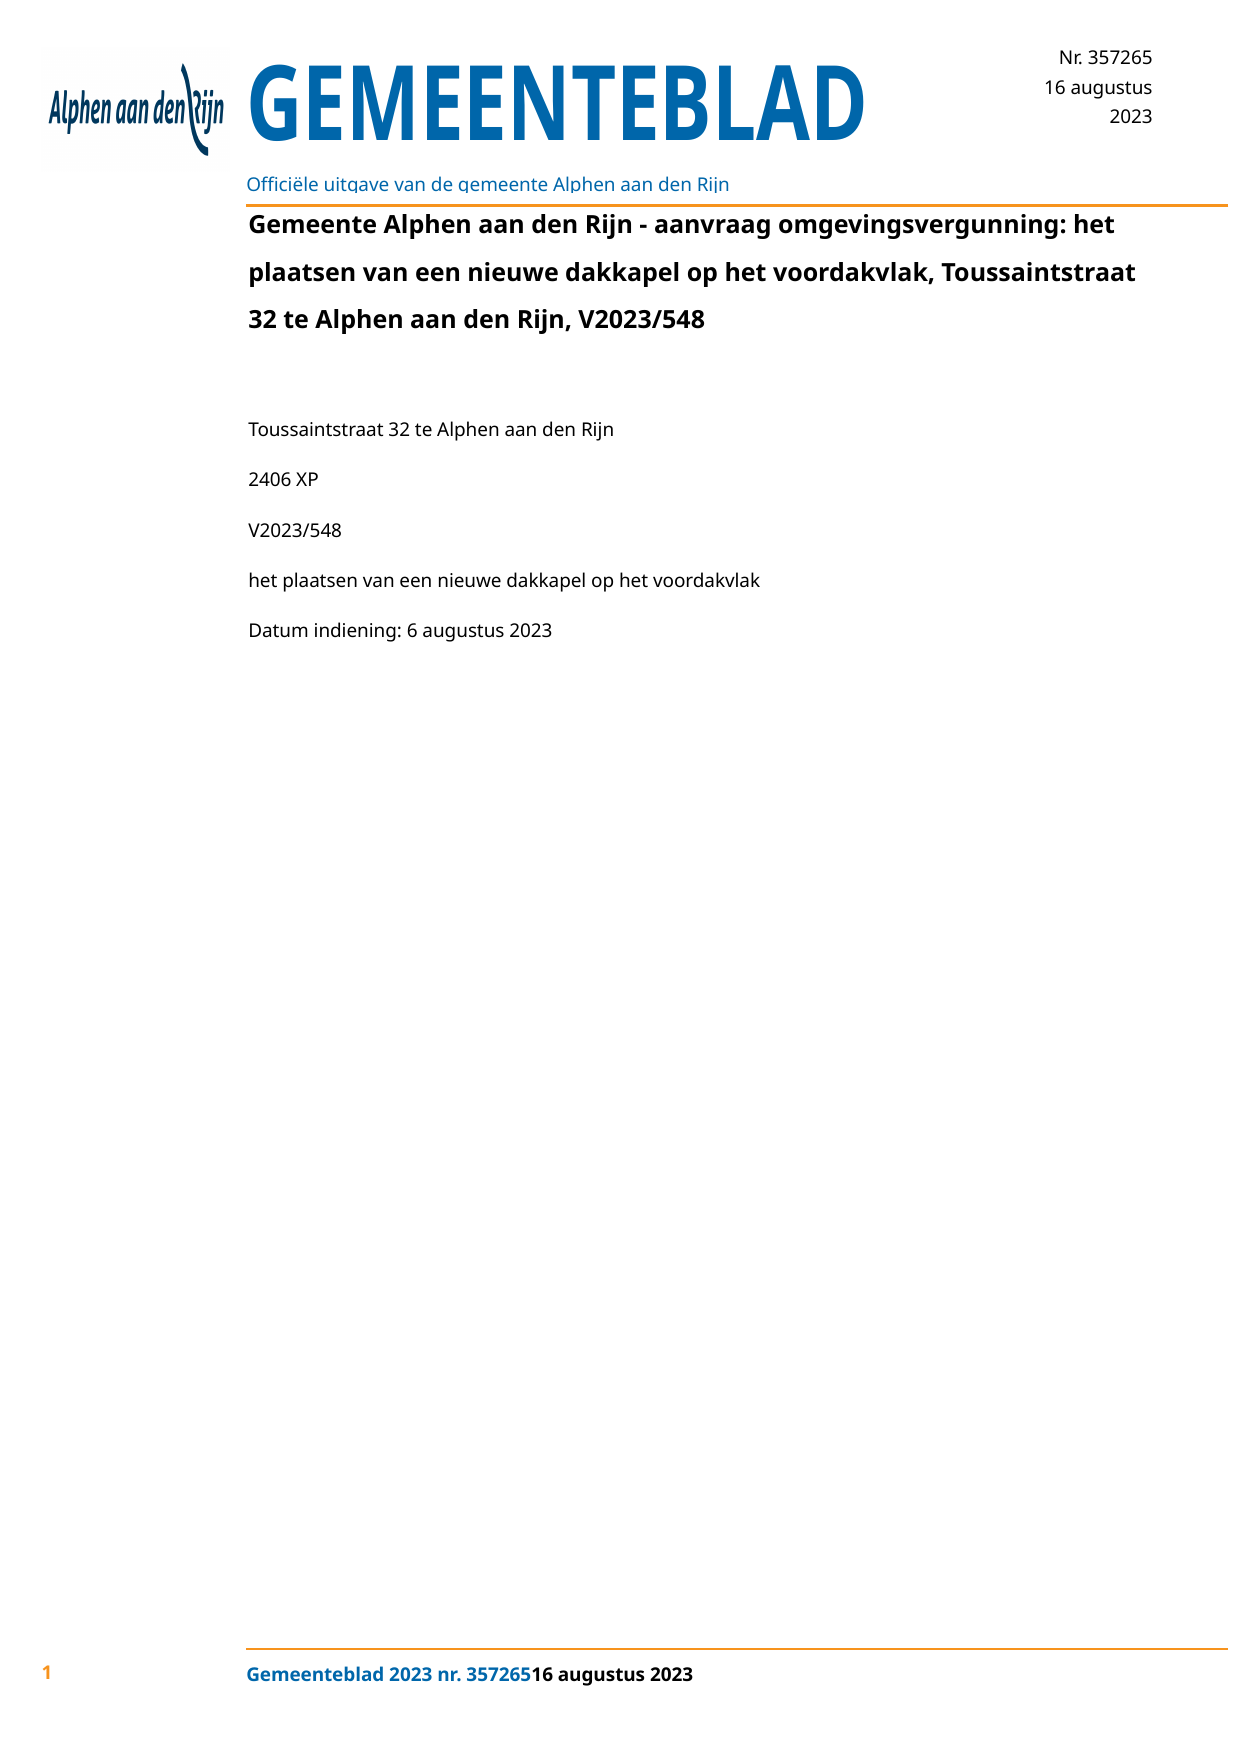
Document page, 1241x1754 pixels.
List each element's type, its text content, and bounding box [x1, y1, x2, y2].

text V2023/548 [248, 517, 1152, 542]
text Toussaintstraat 32 te Alphen aan den Rijn [248, 416, 1152, 442]
text 2406 XP [248, 466, 1152, 492]
text Gemeente Alphen aan den Rijn - aanvraag omgevingsvergunning: het plaatsen van een nieuwe dakkapel op het voordakvlak, Toussaintstraat 32 te Alphen aan den Rijn, V2023/548 [248, 207, 1152, 336]
text het plaatsen van een nieuwe dakkapel op het voordakvlak [248, 567, 1152, 593]
text Datum indiening: 6 augustus 2023 [248, 618, 1152, 643]
picture [41, 47, 231, 172]
